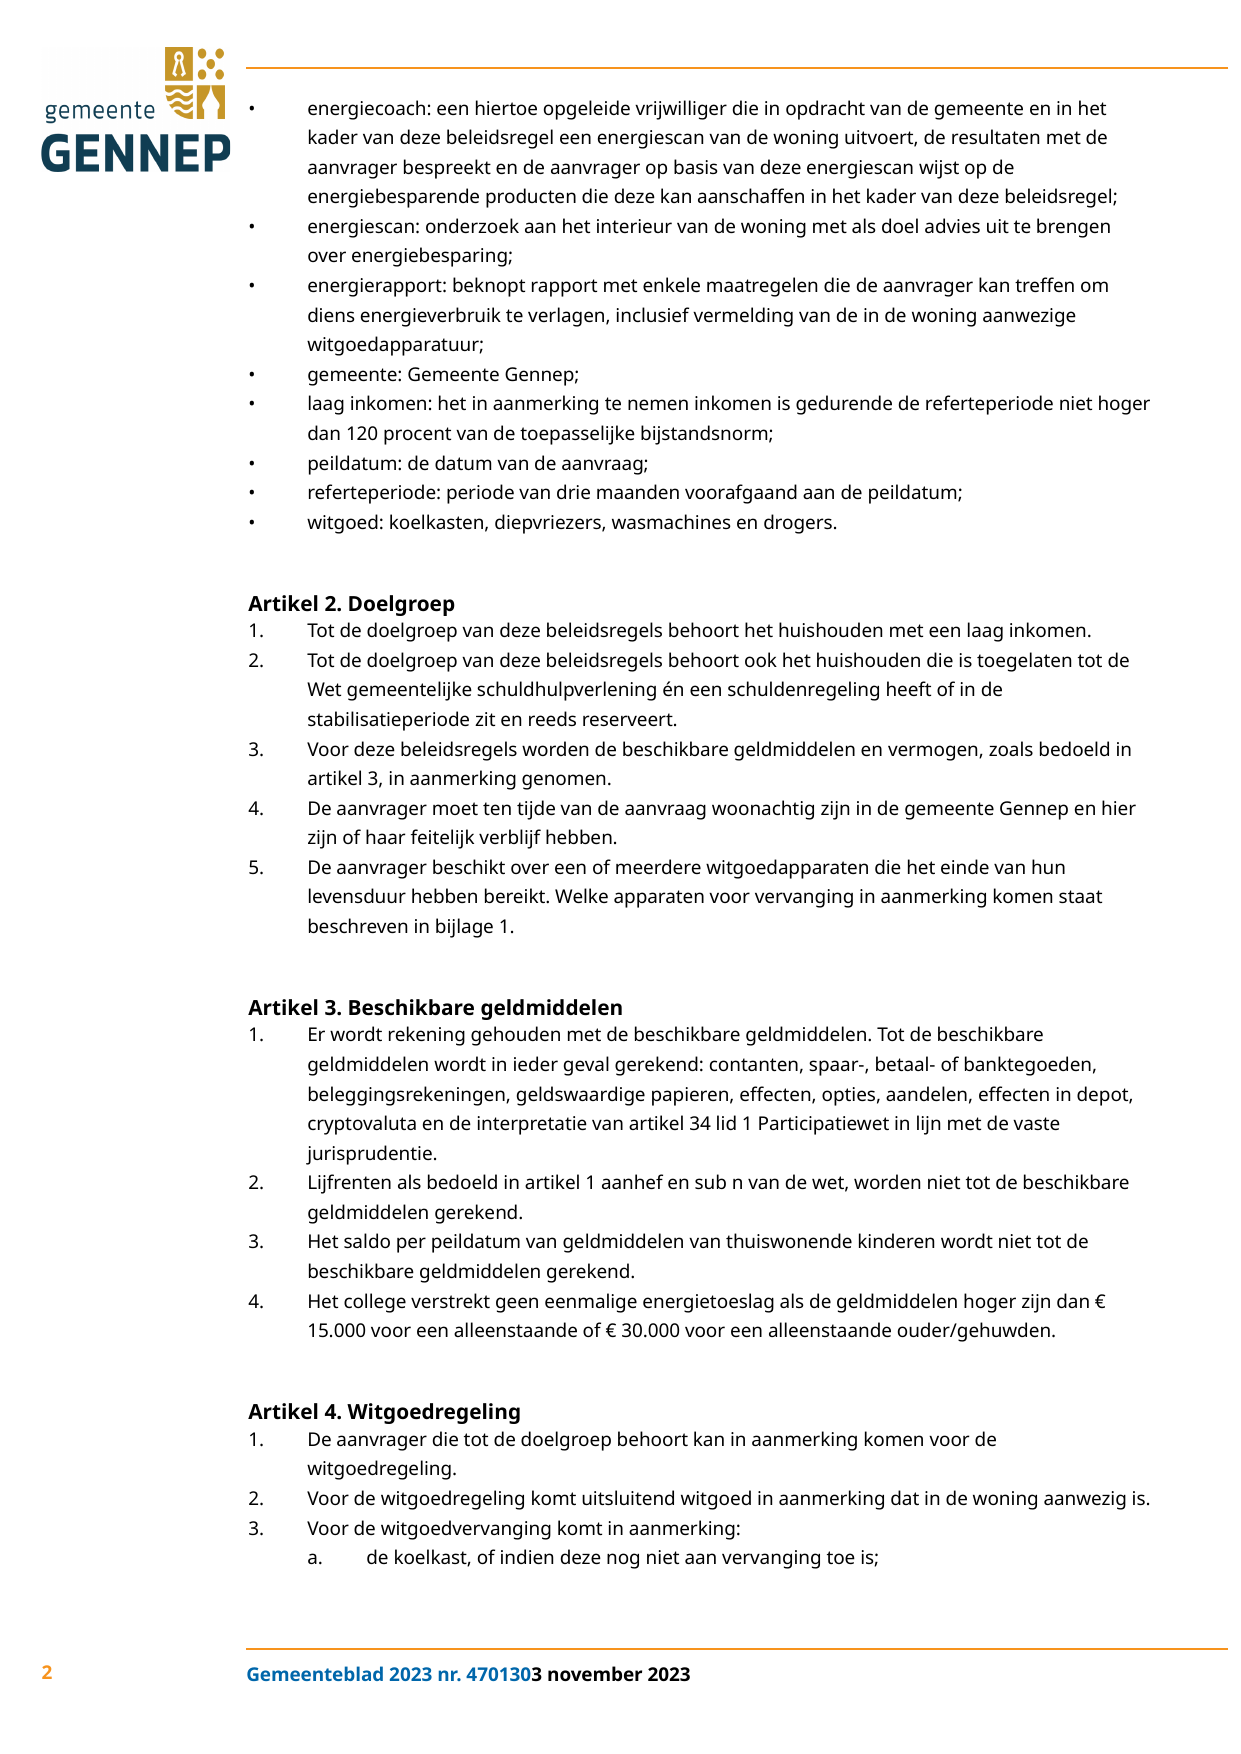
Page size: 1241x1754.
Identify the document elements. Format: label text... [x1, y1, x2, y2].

list De aanvrager moet ten tijde van de aanvraag woonachtig zijn in de gemeente Gennep en hier zijn of haar feitelijk verblijf hebben. [248, 795, 1152, 850]
list De aanvrager die tot de doelgroep behoort kan in aanmerking komen voor de witgoedregeling. [248, 1426, 1152, 1481]
list referteperiode: periode van drie maanden voorafgaand aan de peildatum; [248, 479, 1152, 505]
list Voor deze beleidsregels worden de beschikbare geldmiddelen en vermogen, zoals bedoeld in artikel 3, in aanmerking genomen. [248, 736, 1152, 791]
list Het college verstrekt geen eenmalige energietoeslag als de geldmiddelen hoger zijn dan € 15.000 voor een alleenstaande of € 30.000 voor een alleenstaande ouder/gehuwden. [248, 1288, 1152, 1343]
list Voor de witgoedregeling komt uitsluitend witgoed in aanmerking dat in de woning aanwezig is. [248, 1485, 1152, 1511]
list De aanvrager beschikt over een of meerdere witgoedapparaten die het einde van hun levensduur hebben bereikt. Welke apparaten voor vervanging in aanmerking komen staat beschreven in bijlage 1. [248, 854, 1152, 939]
list Het saldo per peildatum van geldmiddelen van thuiswonende kinderen wordt niet tot de beschikbare geldmiddelen gerekend. [248, 1229, 1152, 1284]
list energiecoach: een hiertoe opgeleide vrijwilliger die in opdracht van de gemeente en in het kader van deze beleidsregel een energiescan van de woning uitvoert, de resultaten met de aanvrager bespreekt en de aanvrager op basis van deze energiescan wijst op de energiebesparende producten die deze kan aanschaffen in het kader van deze beleidsregel; [248, 95, 1152, 209]
list Er wordt rekening gehouden met de beschikbare geldmiddelen. Tot de beschikbare geldmiddelen wordt in ieder geval gerekend: contanten, spaar-, betaal- of banktegoeden, beleggingsrekeningen, geldswaardige papieren, effecten, opties, aandelen, effecten in depot, cryptovaluta en de interpretatie van artikel 34 lid 1 Participatiewet in lijn met de vaste jurisprudentie. [248, 1022, 1152, 1166]
list Voor de witgoedvervanging komt in aanmerking: [248, 1515, 1152, 1540]
list Tot de doelgroep van deze beleidsregels behoort het huishouden met een laag inkomen. [248, 617, 1152, 643]
text Artikel 4. Witgoedregeling [248, 1397, 1152, 1426]
list Tot de doelgroep van deze beleidsregels behoort ook het huishouden die is toegelaten tot de Wet gemeentelijke schuldhulpverlening én een schuldenregeling heeft of in de stabilisatieperiode zit en reeds reserveert. [248, 647, 1152, 732]
list energiescan: onderzoek aan het interieur van de woning met als doel advies uit te brengen over energiebesparing; [248, 213, 1152, 268]
text Artikel 2. Doelgroep [248, 589, 1152, 617]
list witgoed: koelkasten, diepvriezers, wasmachines en drogers. [248, 509, 1152, 535]
list laag inkomen: het in aanmerking te nemen inkomen is gedurende de referteperiode niet hoger dan 120 procent van de toepasselijke bijstandsnorm; [248, 391, 1152, 446]
list de koelkast, of indien deze nog niet aan vervanging toe is; [307, 1544, 1152, 1570]
list peildatum: de datum van de aanvraag; [248, 450, 1152, 476]
list Lijfrenten als bedoeld in artikel 1 aanhef en sub n van de wet, worden niet tot de beschikbare geldmiddelen gerekend. [248, 1169, 1152, 1225]
list gemeente: Gemeente Gennep; [248, 361, 1152, 387]
text Artikel 3. Beschikbare geldmiddelen [248, 993, 1152, 1022]
list energierapport: beknopt rapport met enkele maatregelen die de aanvrager kan treffen om diens energieverbruik te verlagen, inclusief vermelding van de in de woning aanwezige witgoedapparatuur; [248, 272, 1152, 357]
picture [41, 47, 231, 172]
